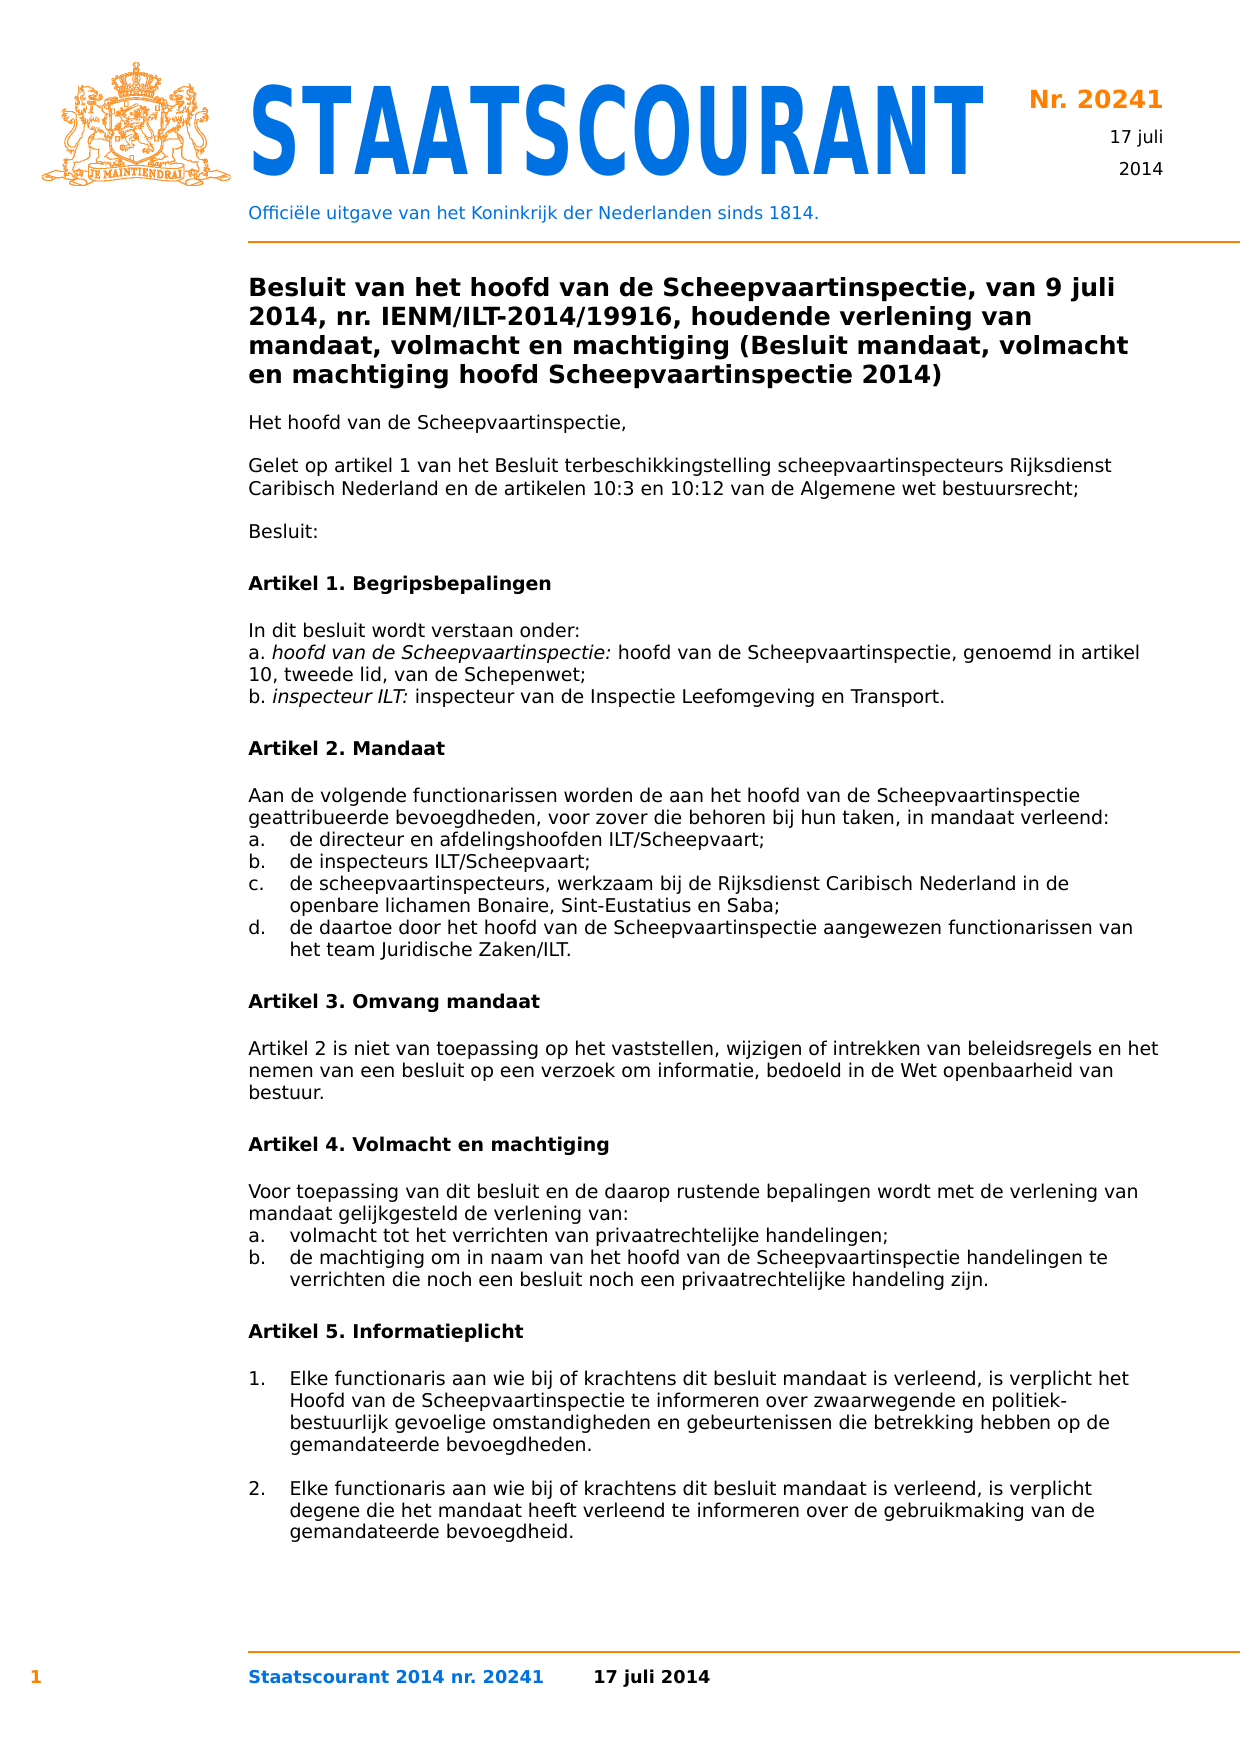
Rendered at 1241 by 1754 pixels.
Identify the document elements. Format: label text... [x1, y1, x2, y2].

text d. de daartoe door het hoofd van de Scheepvaartinspectie aangewezen functionarissen van het team Juridische Zaken/ILT. [248, 917, 1163, 961]
table_cell Officiële uitgave van het Koninkrijk der Nederlanden sinds 1814. [248, 203, 1240, 241]
text Aan de volgende functionarissen worden de aan het hoofd van de Scheepvaartinspectie geattribueerde bevoegdheden, voor zover die behoren bij hun taken, in mandaat verleend: [248, 785, 1163, 829]
text Het hoofd van de Scheepvaartinspectie, [248, 412, 1163, 433]
text b. de machtiging om in naam van het hoofd van de Scheepvaartinspectie handelingen te verrichten die noch een besluit noch een privaatrechtelijke handeling zijn. [248, 1247, 1163, 1291]
subtitle Artikel 5. Informatieplicht [248, 1321, 1163, 1343]
table_cell 2014 [998, 153, 1240, 203]
text 2. Elke functionaris aan wie bij of krachtens dit besluit mandaat is verleend, is verplicht degene die het mandaat heeft verleend te informeren over de gebruikmaking van de gemandateerde bevoegdheid. [248, 1477, 1163, 1543]
table_cell 17 juli [998, 121, 1240, 153]
subtitle Besluit van het hoofd van de Scheepvaartinspectie, van 9 juli 2014, nr. IENM/ILT-2014/19916, houdende verlening van mandaat, volmacht en machtiging (Besluit mandaat, volmacht en machtiging hoofd Scheepvaartinspectie 2014) [248, 273, 1163, 390]
text a. volmacht tot het verrichten van privaatrechtelijke handelingen; [248, 1225, 1163, 1247]
text a. de directeur en afdelingshoofden ILT/Scheepvaart; [248, 829, 1163, 851]
subtitle Artikel 3. Omvang mandaat [248, 991, 1163, 1013]
text c. de scheepvaartinspecteurs, werkzaam bij de Rijksdienst Caribisch Nederland in de openbare lichamen Bonaire, Sint-Eustatius en Saba; [248, 873, 1163, 917]
subtitle Artikel 1. Begripsbepalingen [248, 573, 1163, 595]
text b. inspecteur ILT: inspecteur van de Inspectie Leefomgeving en Transport. [248, 686, 1163, 708]
table_header [25, 62, 248, 241]
text In dit besluit wordt verstaan onder: [248, 620, 1163, 642]
text Voor toepassing van dit besluit en de daarop rustende bepalingen wordt met de verlening van mandaat gelijkgesteld de verlening van: [248, 1181, 1163, 1225]
subtitle Artikel 4. Volmacht en machtiging [248, 1134, 1163, 1156]
text b. de inspecteurs ILT/Scheepvaart; [248, 851, 1163, 873]
text Artikel 2 is niet van toepassing op het vaststellen, wijzigen of intrekken van beleidsregels en het nemen van een besluit op een verzoek om informatie, bedoeld in de Wet openbaarheid van bestuur. [248, 1038, 1163, 1104]
text Besluit: [248, 521, 1163, 543]
picture [41, 62, 231, 186]
table_header STAATSCOURANT [248, 62, 998, 203]
subtitle Artikel 2. Mandaat [248, 738, 1163, 760]
text Gelet op artikel 1 van het Besluit terbeschikkingstelling scheepvaartinspecteurs Rijksdienst Caribisch Nederland en de artikelen 10:3 en 10:12 van de Algemene wet bestuursrecht; [248, 455, 1163, 499]
text a. hoofd van de Scheepvaartinspectie: hoofd van de Scheepvaartinspectie, genoemd in artikel 10, tweede lid, van de Schepenwet; [248, 642, 1163, 686]
table_header Nr. 20241 [998, 62, 1240, 121]
text 1. Elke functionaris aan wie bij of krachtens dit besluit mandaat is verleend, is verplicht het Hoofd van de Scheepvaartinspectie te informeren over zwaarwegende en politiek-bestuurlijk gevoelige omstandigheden en gebeurtenissen die betrekking hebben op de gemandateerde bevoegdheden. [248, 1368, 1163, 1456]
